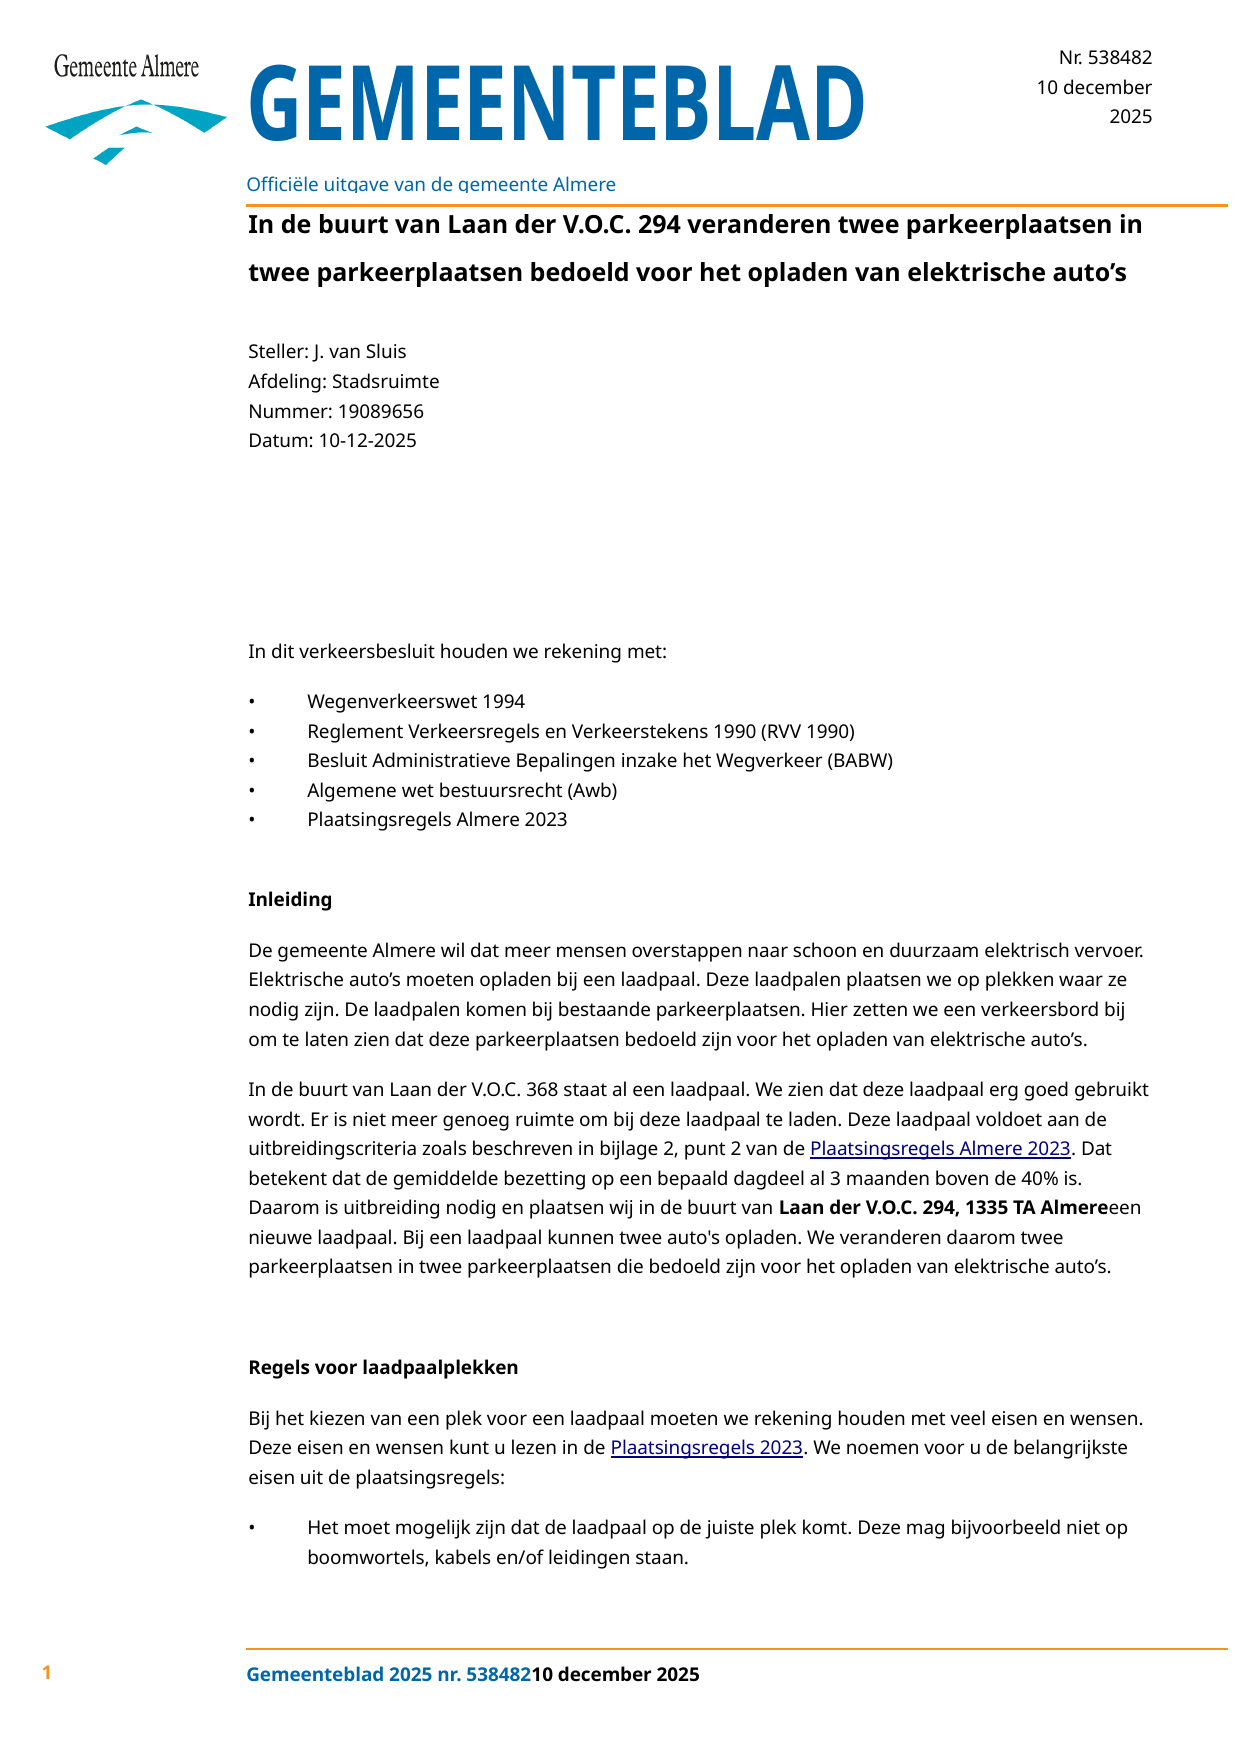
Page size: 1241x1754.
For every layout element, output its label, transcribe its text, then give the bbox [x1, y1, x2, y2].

text Datum: 10-12-2025 [248, 427, 1152, 453]
list Reglement Verkeersregels en Verkeerstekens 1990 (RVV 1990) [248, 718, 1152, 743]
list Het moet mogelijk zijn dat de laadpaal op de juiste plek komt. Deze mag bijvoorbeeld niet op boomwortels, kabels en/of leidingen staan. [248, 1514, 1152, 1570]
list Wegenverkeerswet 1994 [248, 688, 1152, 714]
text De gemeente Almere wil dat meer mensen overstappen naar schoon en duurzaam elektrisch vervoer. Elektrische auto’s moeten opladen bij een laadpaal. Deze laadpalen plaatsen we op plekken waar ze nodig zijn. De laadpalen komen bij bestaande parkeerplaatsen. Hier zetten we een verkeersbord bij om te laten zien dat deze parkeerplaatsen bedoeld zijn voor het opladen van elektrische auto’s. [248, 937, 1152, 1051]
text Regels voor laadpaalplekken [248, 1354, 1152, 1380]
picture [41, 47, 231, 172]
text In dit verkeersbesluit houden we rekening met: [248, 638, 1152, 663]
text Afdeling: Stadsruimte [248, 368, 1152, 394]
list Algemene wet bestuursrecht (Awb) [248, 777, 1152, 803]
text Bij het kiezen van een plek voor een laadpaal moeten we rekening houden met veel eisen en wensen. Deze eisen en wensen kunt u lezen in de Plaatsingsregels 2023. We noemen voor u de belangrijkste eisen uit de plaatsingsregels: [248, 1405, 1152, 1490]
text In de buurt van Laan der V.O.C. 294 veranderen twee parkeerplaatsen in twee parkeerplaatsen bedoeld voor het opladen van elektrische auto’s [248, 207, 1152, 288]
text Nummer: 19089656 [248, 398, 1152, 423]
text In de buurt van Laan der V.O.C. 368 staat al een laadpaal. We zien dat deze laadpaal erg goed gebruikt wordt. Er is niet meer genoeg ruimte om bij deze laadpaal te laden. Deze laadpaal voldoet aan de uitbreidingscriteria zoals beschreven in bijlage 2, punt 2 van de Plaatsingsregels Almere 2023. Dat betekent dat de gemiddelde bezetting op een bepaald dagdeel al 3 maanden boven de 40% is. Daarom is uitbreiding nodig en plaatsen wij in de buurt van Laan der V.O.C. 294, 1335 TA Almereeen nieuwe laadpaal. Bij een laadpaal kunnen twee auto's opladen. We veranderen daarom twee parkeerplaatsen in twee parkeerplaatsen die bedoeld zijn voor het opladen van elektrische auto’s. [248, 1076, 1152, 1279]
text Steller: J. van Sluis [248, 339, 1152, 364]
text Inleiding [248, 887, 1152, 912]
list Plaatsingsregels Almere 2023 [248, 807, 1152, 832]
list Besluit Administratieve Bepalingen inzake het Wegverkeer (BABW) [248, 747, 1152, 773]
